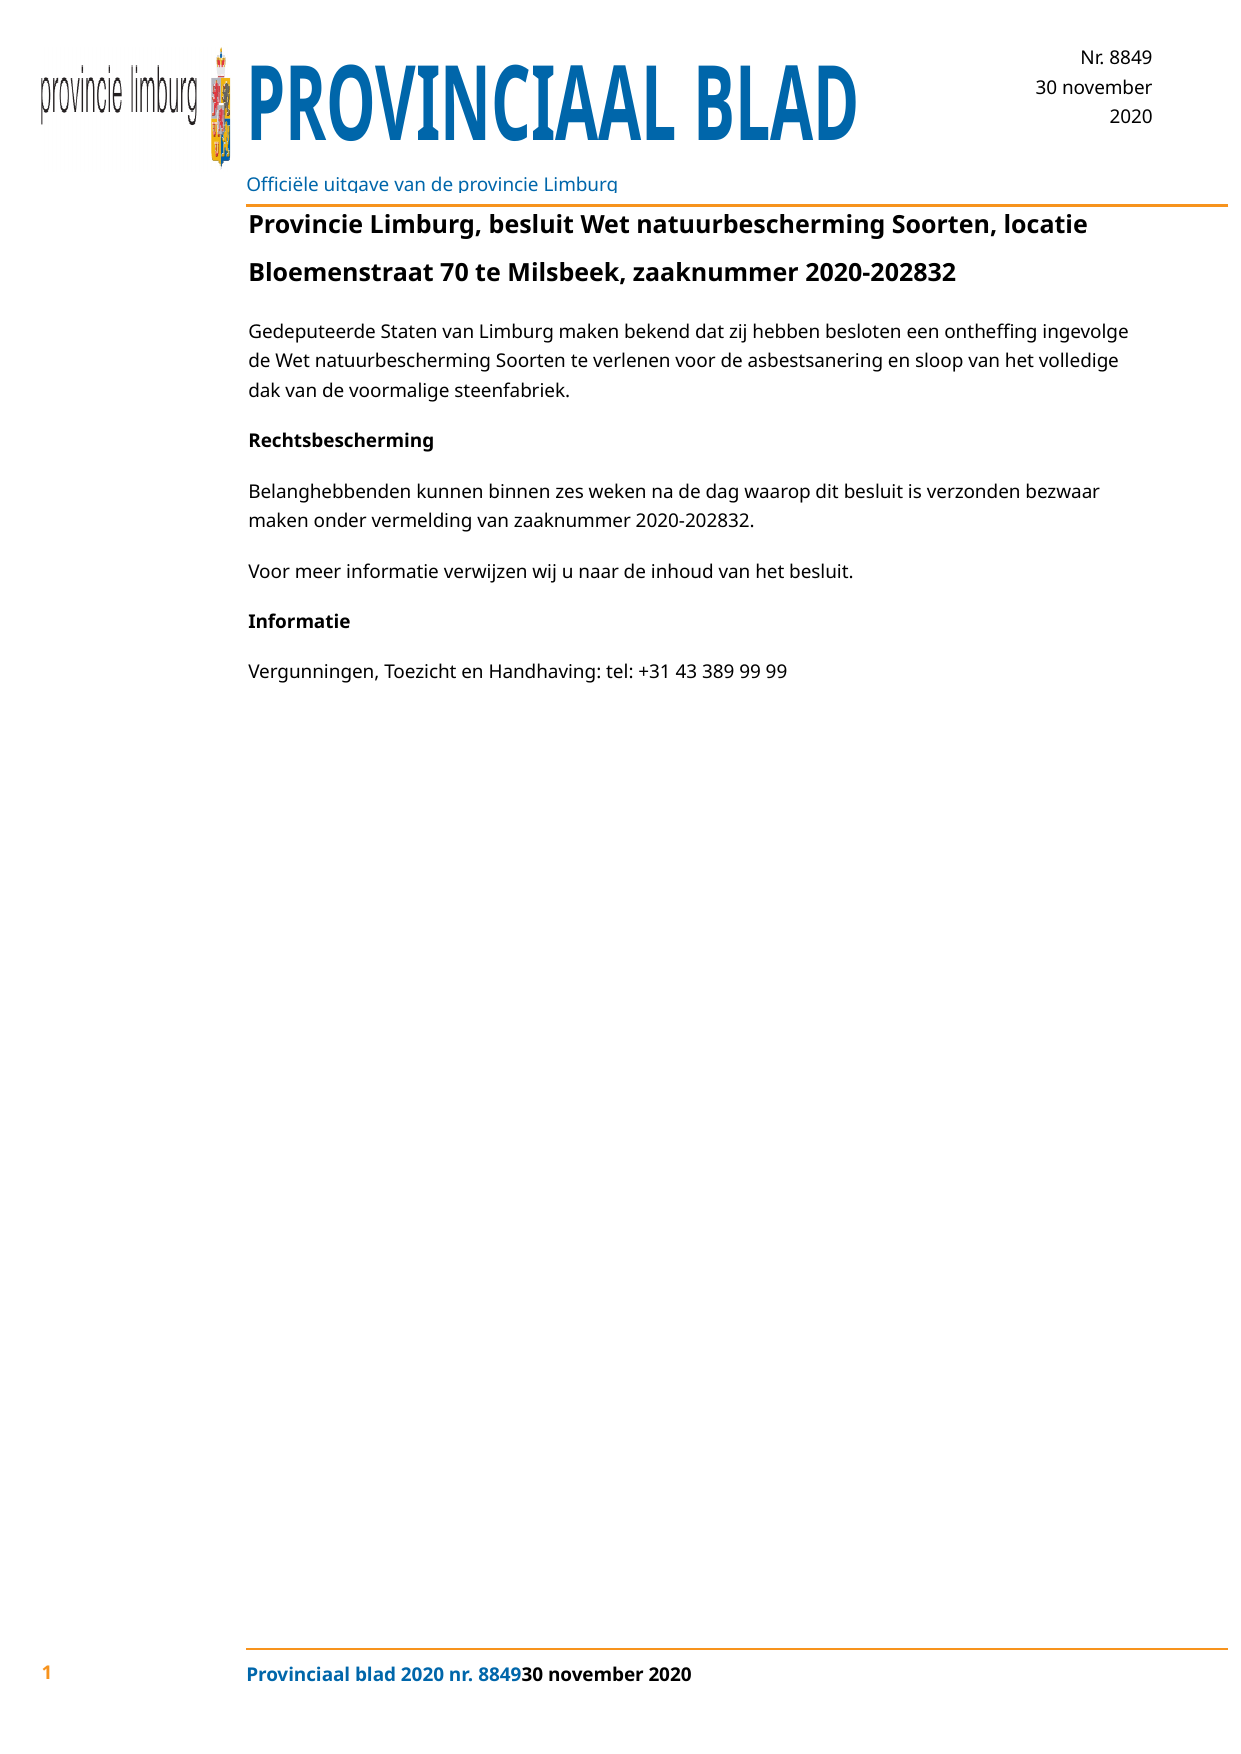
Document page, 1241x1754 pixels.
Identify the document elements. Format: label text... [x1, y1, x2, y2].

text Vergunningen, Toezicht en Handhaving: tel: +31 43 389 99 99 [248, 659, 1152, 684]
text Provincie Limburg, besluit Wet natuurbescherming Soorten, locatie Bloemenstraat 70 te Milsbeek, zaaknummer 2020-202832 [248, 207, 1152, 288]
text Voor meer informatie verwijzen wij u naar de inhoud van het besluit. [248, 558, 1152, 584]
text Belanghebbenden kunnen binnen zes weken na de dag waarop dit besluit is verzonden bezwaar maken onder vermelding van zaaknummer 2020-202832. [248, 478, 1152, 533]
text Rechtsbescherming [248, 427, 1152, 453]
text Informatie [248, 608, 1152, 634]
picture [41, 47, 231, 172]
text Gedeputeerde Staten van Limburg maken bekend dat zij hebben besloten een ontheffing ingevolge de Wet natuurbescherming Soorten te verlenen voor de asbestsanering en sloop van het volledige dak van de voormalige steenfabriek. [248, 318, 1152, 403]
